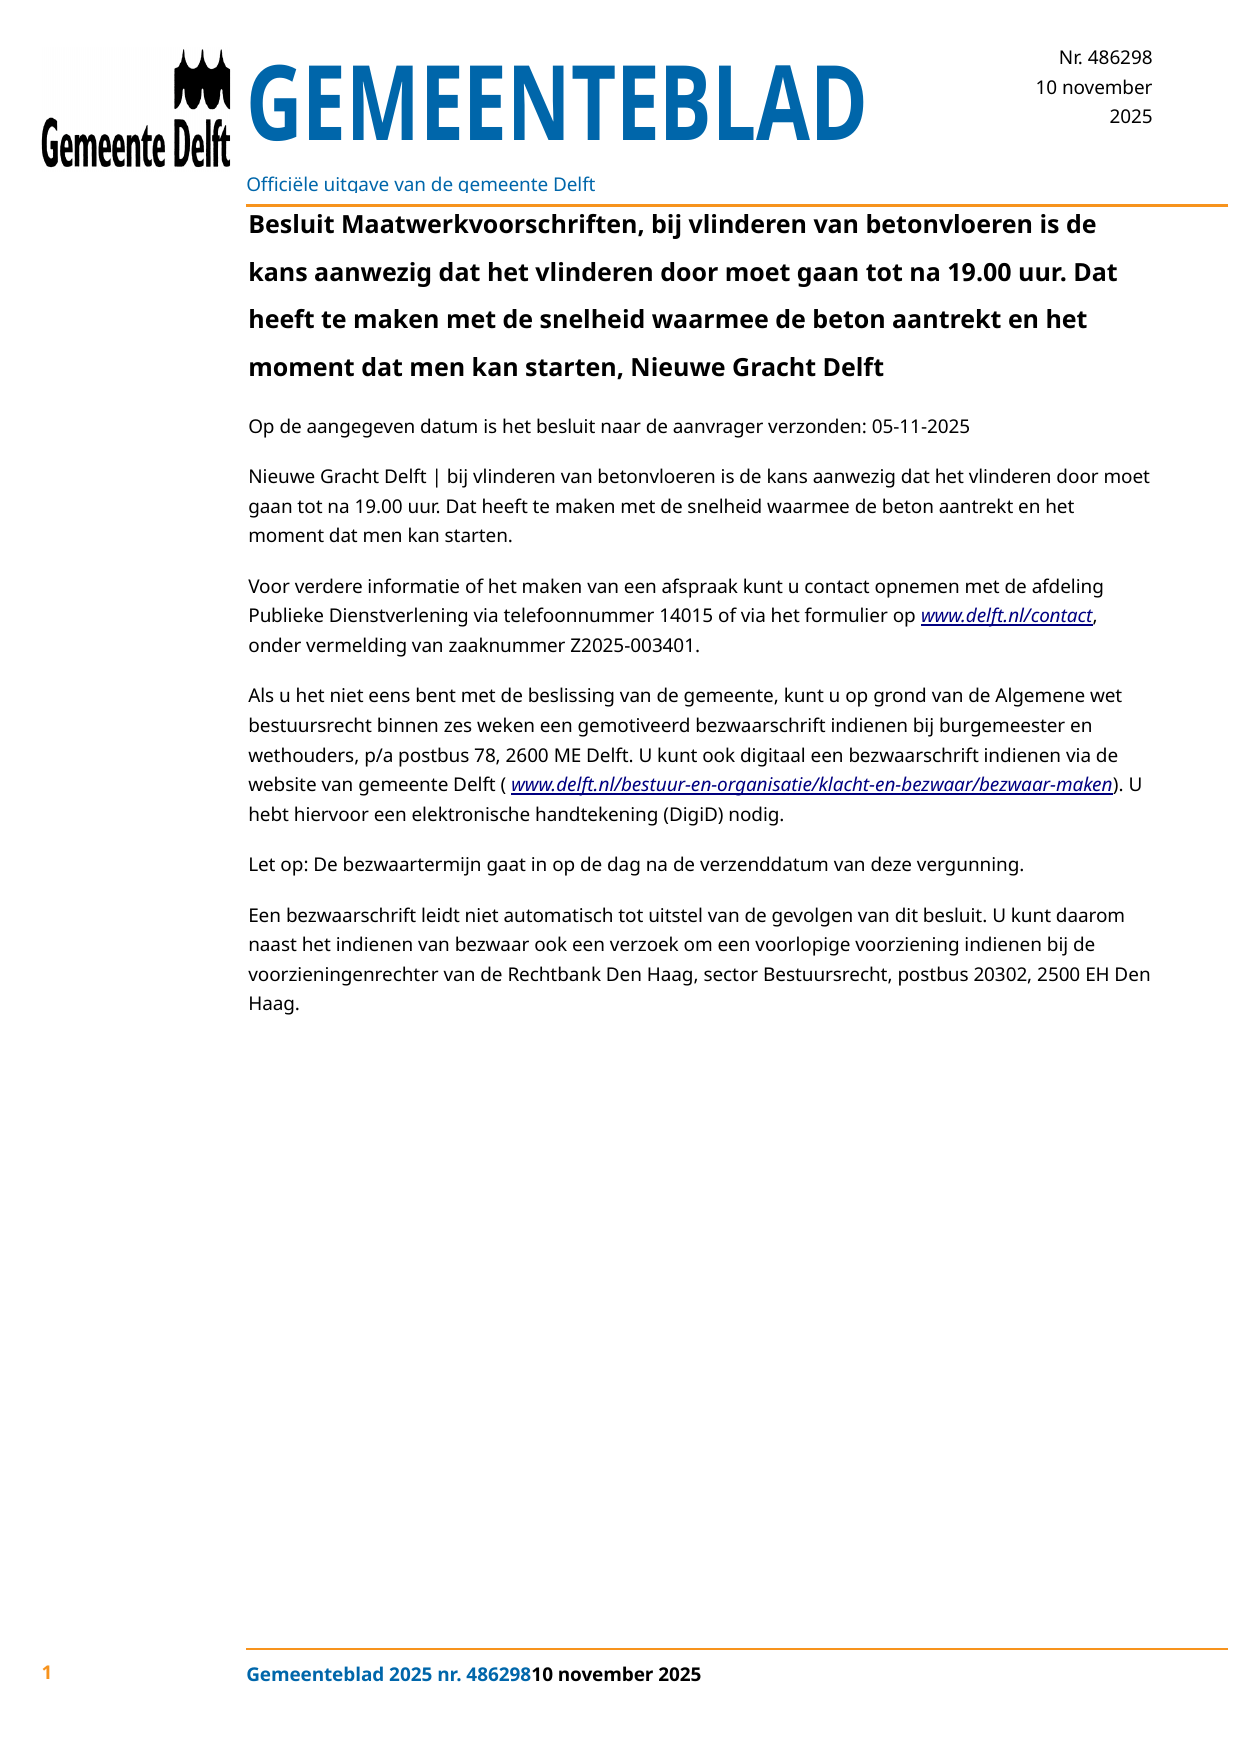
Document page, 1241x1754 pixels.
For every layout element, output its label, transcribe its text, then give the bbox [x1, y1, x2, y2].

text Besluit Maatwerkvoorschriften, bij vlinderen van betonvloeren is de kans aanwezig dat het vlinderen door moet gaan tot na 19.00 uur. Dat heeft te maken met de snelheid waarmee de beton aantrekt en het moment dat men kan starten, Nieuwe Gracht Delft [248, 207, 1152, 384]
text Nieuwe Gracht Delft | bij vlinderen van betonvloeren is de kans aanwezig dat het vlinderen door moet gaan tot na 19.00 uur. Dat heeft te maken met de snelheid waarmee de beton aantrekt en het moment dat men kan starten. [248, 463, 1152, 548]
text Op de aangegeven datum is het besluit naar de aanvrager verzonden: 05-11-2025 [248, 413, 1152, 439]
text Let op: De bezwaartermijn gaat in op de dag na de verzenddatum van deze vergunning. [248, 851, 1152, 877]
picture [41, 47, 231, 172]
text Als u het niet eens bent met de beslissing van de gemeente, kunt u op grond van de Algemene wet bestuursrecht binnen zes weken een gemotiveerd bezwaarschrift indienen bij burgemeester en wethouders, p/a postbus 78, 2600 ME Delft. U kunt ook digitaal een bezwaarschrift indienen via de website van gemeente Delft ( www.delft.nl/bestuur-en-organisatie/klacht-en-bezwaar/bezwaar-maken). U hebt hiervoor een elektronische handtekening (DigiD) nodig. [248, 683, 1152, 827]
text Een bezwaarschrift leidt niet automatisch tot uitstel van de gevolgen van dit besluit. U kunt daarom naast het indienen van bezwaar ook een verzoek om een voorlopige voorziening indienen bij de voorzieningenrechter van de Rechtbank Den Haag, sector Bestuursrecht, postbus 20302, 2500 EH Den Haag. [248, 902, 1152, 1016]
text Voor verdere informatie of het maken van een afspraak kunt u contact opnemen met de afdeling Publieke Dienstverlening via telefoonnummer 14015 of via het formulier op www.delft.nl/contact, onder vermelding van zaaknummer Z2025-003401. [248, 573, 1152, 658]
